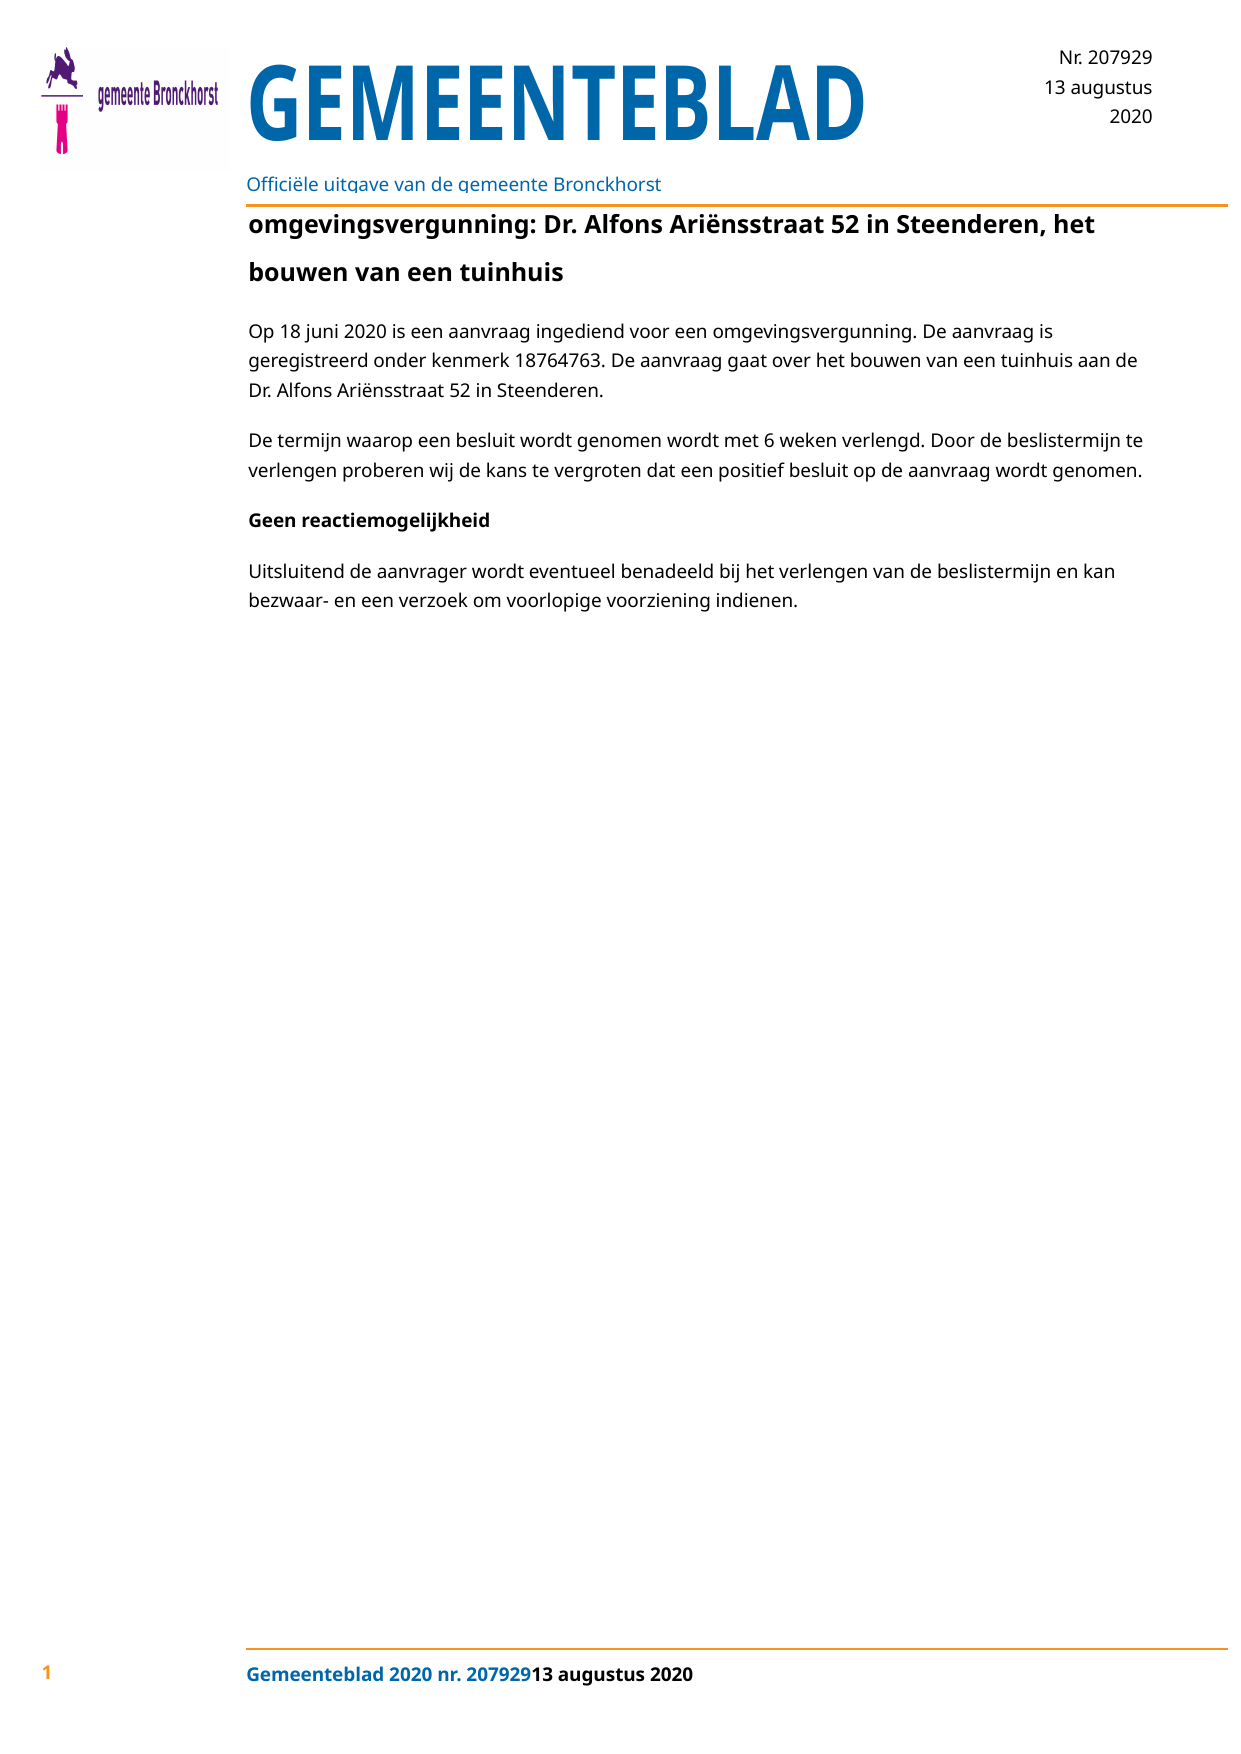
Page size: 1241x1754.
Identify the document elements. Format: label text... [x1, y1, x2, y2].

picture [41, 47, 231, 172]
text Uitsluitend de aanvrager wordt eventueel benadeeld bij het verlengen van de beslistermijn en kan bezwaar- en een verzoek om voorlopige voorziening indienen. [248, 558, 1152, 613]
text omgevingsvergunning: Dr. Alfons Ariënsstraat 52 in Steenderen, het bouwen van een tuinhuis [248, 207, 1152, 288]
text De termijn waarop een besluit wordt genomen wordt met 6 weken verlengd. Door de beslistermijn te verlengen proberen wij de kans te vergroten dat een positief besluit op de aanvraag wordt genomen. [248, 427, 1152, 483]
text Op 18 juni 2020 is een aanvraag ingediend voor een omgevingsvergunning. De aanvraag is geregistreerd onder kenmerk 18764763. De aanvraag gaat over het bouwen van een tuinhuis aan de Dr. Alfons Ariënsstraat 52 in Steenderen. [248, 318, 1152, 403]
text Geen reactiemogelijkheid [248, 507, 1152, 533]
